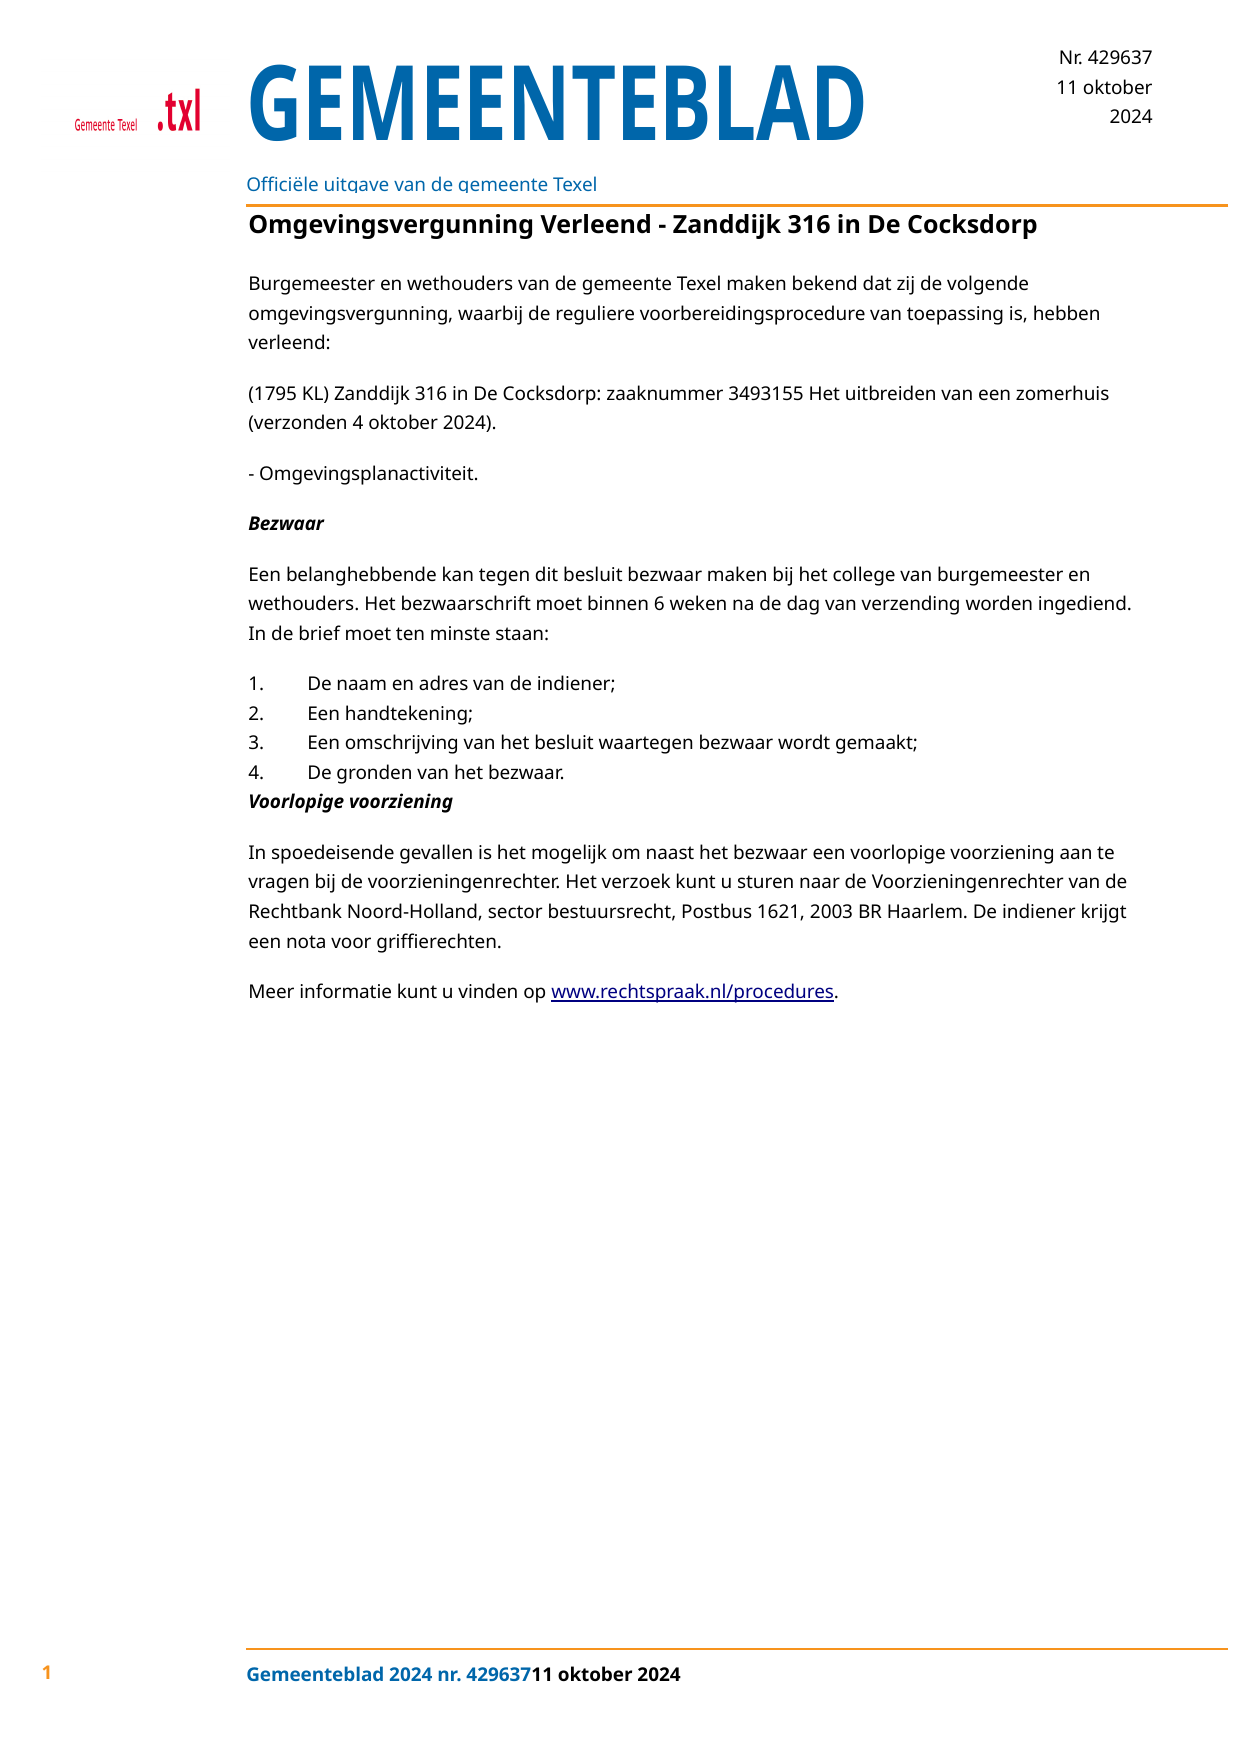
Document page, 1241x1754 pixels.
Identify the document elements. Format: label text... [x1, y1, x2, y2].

list De gronden van het bezwaar. [248, 759, 1152, 785]
text - Omgevingsplanactiviteit. [248, 460, 1152, 486]
text Bezwaar [248, 510, 1152, 536]
text (1795 KL) Zanddijk 316 in De Cocksdorp: zaaknummer 3493155 Het uitbreiden van een zomerhuis (verzonden 4 oktober 2024). [248, 380, 1152, 435]
text In spoedeisende gevallen is het mogelijk om naast het bezwaar een voorlopige voorziening aan te vragen bij de voorzieningenrechter. Het verzoek kunt u sturen naar de Voorzieningenrechter van de Rechtbank Noord-Holland, sector bestuursrecht, Postbus 1621, 2003 BR Haarlem. De indiener krijgt een nota voor griffierechten. [248, 839, 1152, 953]
text Meer informatie kunt u vinden op www.rechtspraak.nl/procedures. [248, 978, 1152, 1004]
list De naam en adres van de indiener; [248, 670, 1152, 696]
text Een belanghebbende kan tegen dit besluit bezwaar maken bij het college van burgemeester en wethouders. Het bezwaarschrift moet binnen 6 weken na de dag van verzending worden ingediend. In de brief moet ten minste staan: [248, 561, 1152, 646]
list Een handtekening; [248, 700, 1152, 726]
text Omgevingsvergunning Verleend - Zanddijk 316 in De Cocksdorp [248, 207, 1152, 241]
picture [41, 47, 231, 172]
text Burgemeester en wethouders van de gemeente Texel maken bekend dat zij de volgende omgevingsvergunning, waarbij de reguliere voorbereidingsprocedure van toepassing is, hebben verleend: [248, 270, 1152, 355]
list Een omschrijving van het besluit waartegen bezwaar wordt gemaakt; [248, 729, 1152, 755]
text Voorlopige voorziening [248, 789, 1152, 814]
